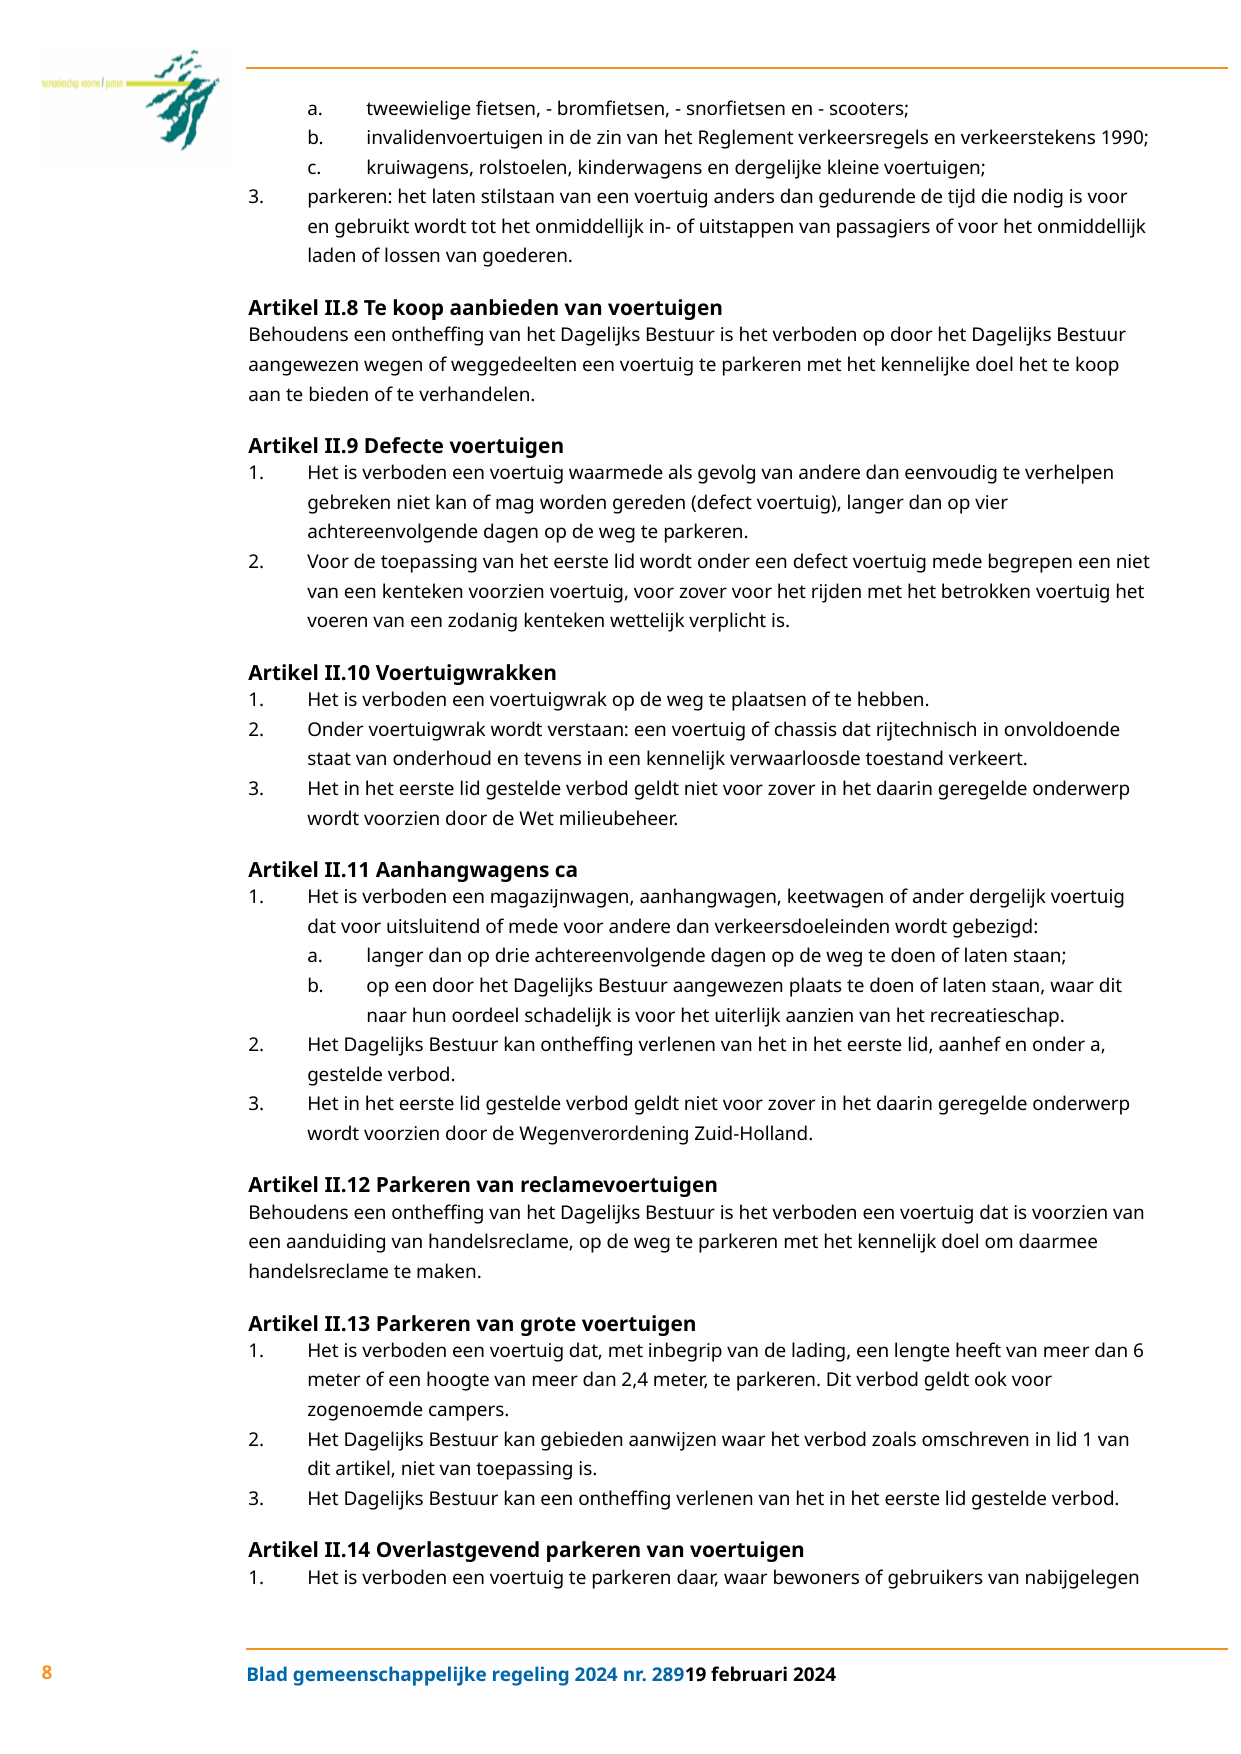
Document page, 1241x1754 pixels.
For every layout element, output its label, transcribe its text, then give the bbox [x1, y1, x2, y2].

list Het is verboden een voertuigwrak op de weg te plaatsen of te hebben. [248, 686, 1152, 712]
list Het Dagelijks Bestuur kan ontheffing verlenen van het in het eerste lid, aanhef en onder a, gestelde verbod. [248, 1031, 1152, 1087]
text Artikel II.14 Overlastgevend parkeren van voertuigen [248, 1535, 1152, 1564]
list Voor de toepassing van het eerste lid wordt onder een defect voertuig mede begrepen een niet van een kenteken voorzien voertuig, voor zover voor het rijden met het betrokken voertuig het voeren van een zodanig kenteken wettelijk verplicht is. [248, 548, 1152, 633]
picture [41, 47, 231, 172]
text Behoudens een ontheffing van het Dagelijks Bestuur is het verboden een voertuig dat is voorzien van een aanduiding van handelsreclame, op de weg te parkeren met het kennelijk doel om daarmee handelsreclame te maken. [248, 1199, 1152, 1284]
list Het Dagelijks Bestuur kan een ontheffing verlenen van het in het eerste lid gestelde verbod. [248, 1485, 1152, 1511]
text Artikel II.8 Te koop aanbieden van voertuigen [248, 293, 1152, 322]
list Het in het eerste lid gestelde verbod geldt niet voor zover in het daarin geregelde onderwerp wordt voorzien door de Wet milieubeheer. [248, 775, 1152, 830]
list parkeren: het laten stilstaan van een voertuig anders dan gedurende de tijd die nodig is voor en gebruikt wordt tot het onmiddellijk in- of uitstappen van passagiers of voor het onmiddellijk laden of lossen van goederen. [248, 183, 1152, 268]
list Het is verboden een voertuig waarmede als gevolg van andere dan eenvoudig te verhelpen gebreken niet kan of mag worden gereden (defect voertuig), langer dan op vier achtereenvolgende dagen op de weg te parkeren. [248, 459, 1152, 544]
text Artikel II.11 Aanhangwagens ca [248, 855, 1152, 883]
list Het is verboden een voertuig te parkeren daar, waar bewoners of gebruikers van nabijgelegen [248, 1564, 1152, 1589]
list tweewielige fietsen, - bromfietsen, - snorfietsen en - scooters; [307, 95, 1152, 121]
list kruiwagens, rolstoelen, kinderwagens en dergelijke kleine voertuigen; [307, 154, 1152, 180]
text Artikel II.12 Parkeren van reclamevoertuigen [248, 1171, 1152, 1199]
text Behoudens een ontheffing van het Dagelijks Bestuur is het verboden op door het Dagelijks Bestuur aangewezen wegen of weggedeelten een voertuig te parkeren met het kennelijke doel het te koop aan te bieden of te verhandelen. [248, 322, 1152, 406]
text Artikel II.10 Voertuigwrakken [248, 658, 1152, 686]
list langer dan op drie achtereenvolgende dagen op de weg te doen of laten staan; [307, 943, 1152, 968]
list Het is verboden een voertuig dat, met inbegrip van de lading, een lengte heeft van meer dan 6 meter of een hoogte van meer dan 2,4 meter, te parkeren. Dit verbod geldt ook voor zogenoemde campers. [248, 1337, 1152, 1422]
list Het Dagelijks Bestuur kan gebieden aanwijzen waar het verbod zoals omschreven in lid 1 van dit artikel, niet van toepassing is. [248, 1426, 1152, 1481]
list Het is verboden een magazijnwagen, aanhangwagen, keetwagen of ander dergelijk voertuig dat voor uitsluitend of mede voor andere dan verkeersdoeleinden wordt gebezigd: [248, 883, 1152, 939]
text Artikel II.9 Defecte voertuigen [248, 431, 1152, 459]
list Het in het eerste lid gestelde verbod geldt niet voor zover in het daarin geregelde onderwerp wordt voorzien door de Wegenverordening Zuid-Holland. [248, 1091, 1152, 1146]
text Artikel II.13 Parkeren van grote voertuigen [248, 1309, 1152, 1337]
list invalidenvoertuigen in de zin van het Reglement verkeersregels en verkeerstekens 1990; [307, 124, 1152, 150]
list op een door het Dagelijks Bestuur aangewezen plaats te doen of laten staan, waar dit naar hun oordeel schadelijk is voor het uiterlijk aanzien van het recreatieschap. [307, 972, 1152, 1028]
list Onder voertuigwrak wordt verstaan: een voertuig of chassis dat rijtechnisch in onvoldoende staat van onderhoud en tevens in een kennelijk verwaarloosde toestand verkeert. [248, 716, 1152, 771]
